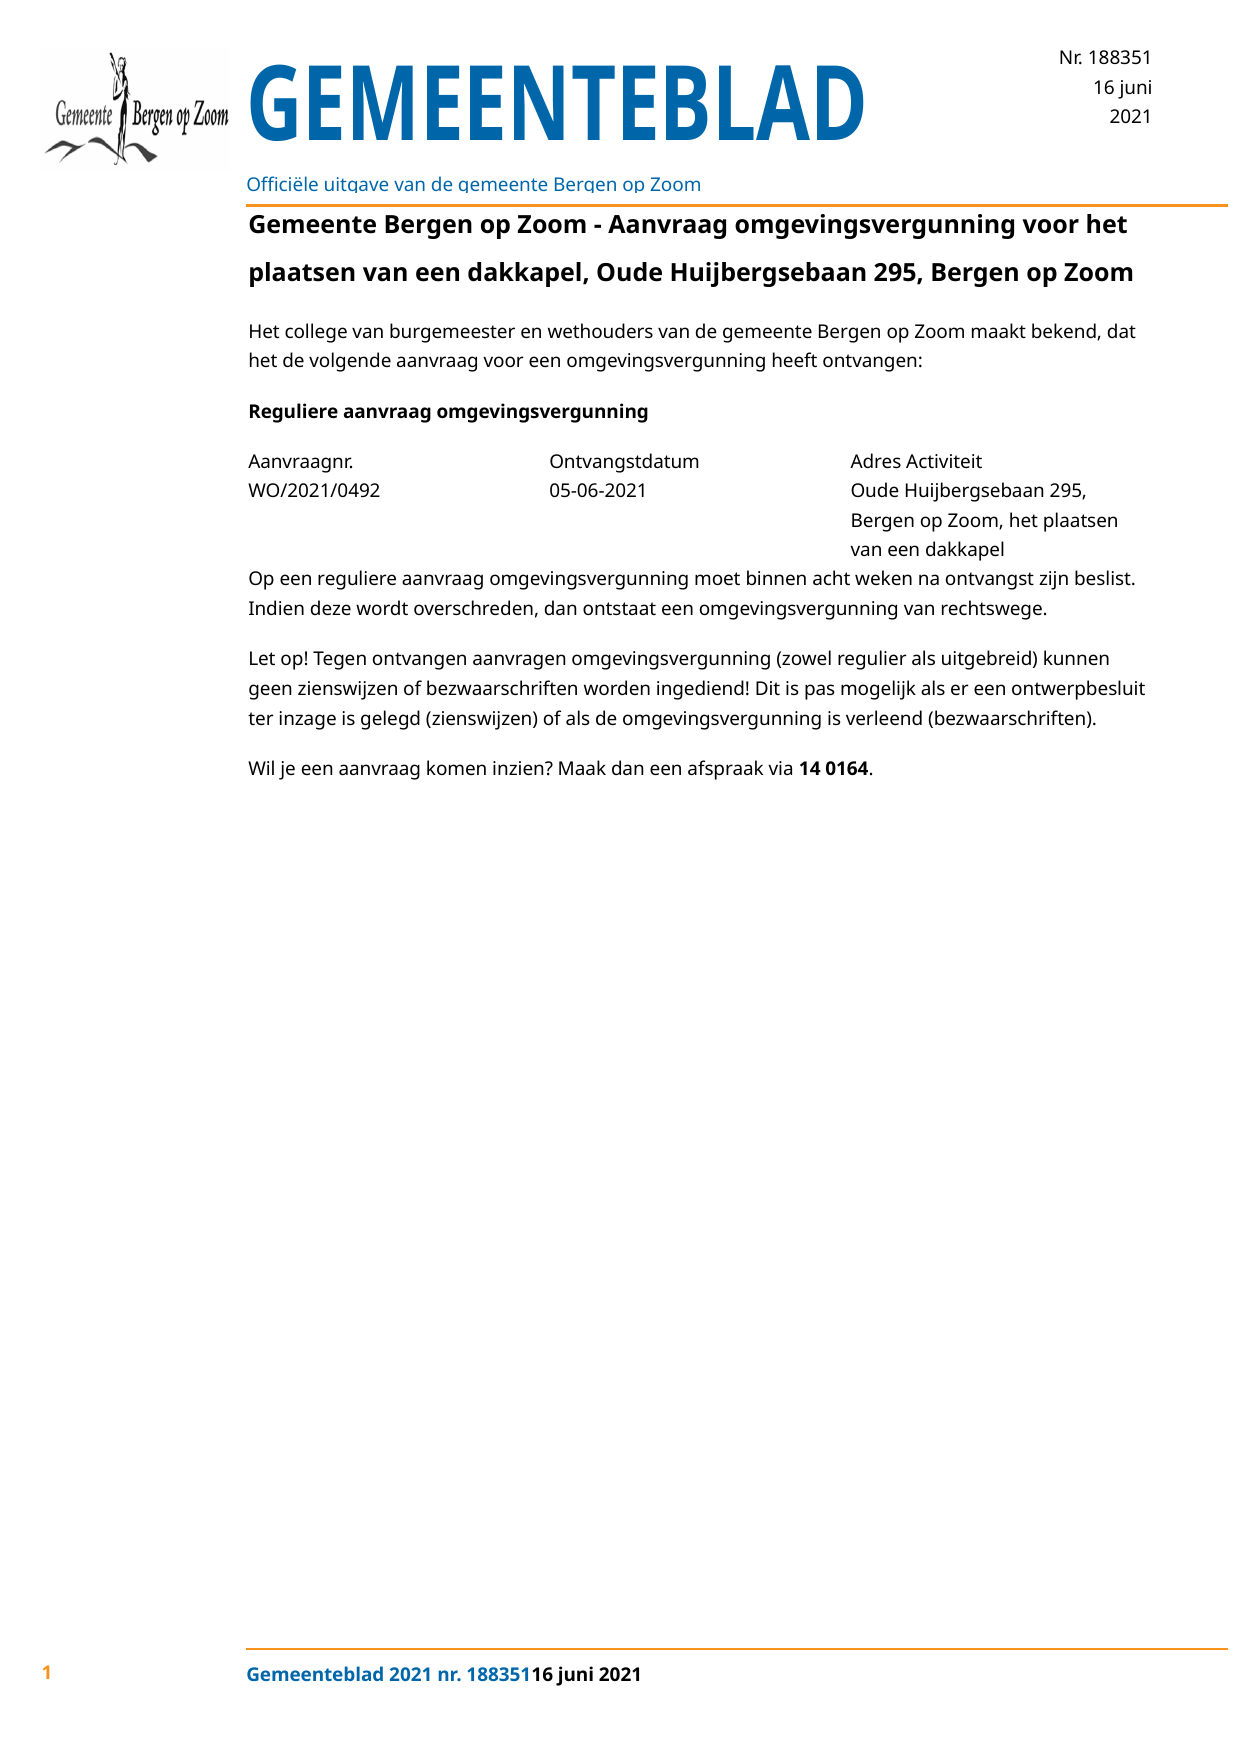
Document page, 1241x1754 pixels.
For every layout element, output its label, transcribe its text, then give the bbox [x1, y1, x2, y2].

table_header Aanvraagnr. [248, 449, 549, 474]
text Reguliere aanvraag omgevingsvergunning [248, 398, 1152, 424]
table_header 05-06-2021 [549, 478, 850, 562]
text Gemeente Bergen op Zoom - Aanvraag omgevingsvergunning voor het plaatsen van een dakkapel, Oude Huijbergsebaan 295, Bergen op Zoom [248, 207, 1152, 288]
text Wil je een aanvraag komen inzien? Maak dan een afspraak via 14 0164. [248, 755, 1152, 781]
table_header WO/2021/0492 [248, 478, 549, 562]
table_header Oude Huijbergsebaan 295, Bergen op Zoom, het plaatsen van een dakkapel [850, 478, 1152, 562]
text Let op! Tegen ontvangen aanvragen omgevingsvergunning (zowel regulier als uitgebreid) kunnen geen zienswijzen of bezwaarschriften worden ingediend! Dit is pas mogelijk als er een ontwerpbesluit ter inzage is gelegd (zienswijzen) of als de omgevingsvergunning is verleend (bezwaarschriften). [248, 646, 1152, 731]
table_header Ontvangstdatum [549, 449, 850, 474]
table_header Adres Activiteit [850, 449, 1152, 474]
text Op een reguliere aanvraag omgevingsvergunning moet binnen acht weken na ontvangst zijn beslist. Indien deze wordt overschreden, dan ontstaat een omgevingsvergunning van rechtswege. [248, 566, 1152, 621]
picture [41, 47, 231, 172]
text Het college van burgemeester en wethouders van de gemeente Bergen op Zoom maakt bekend, dat het de volgende aanvraag voor een omgevingsvergunning heeft ontvangen: [248, 318, 1152, 373]
